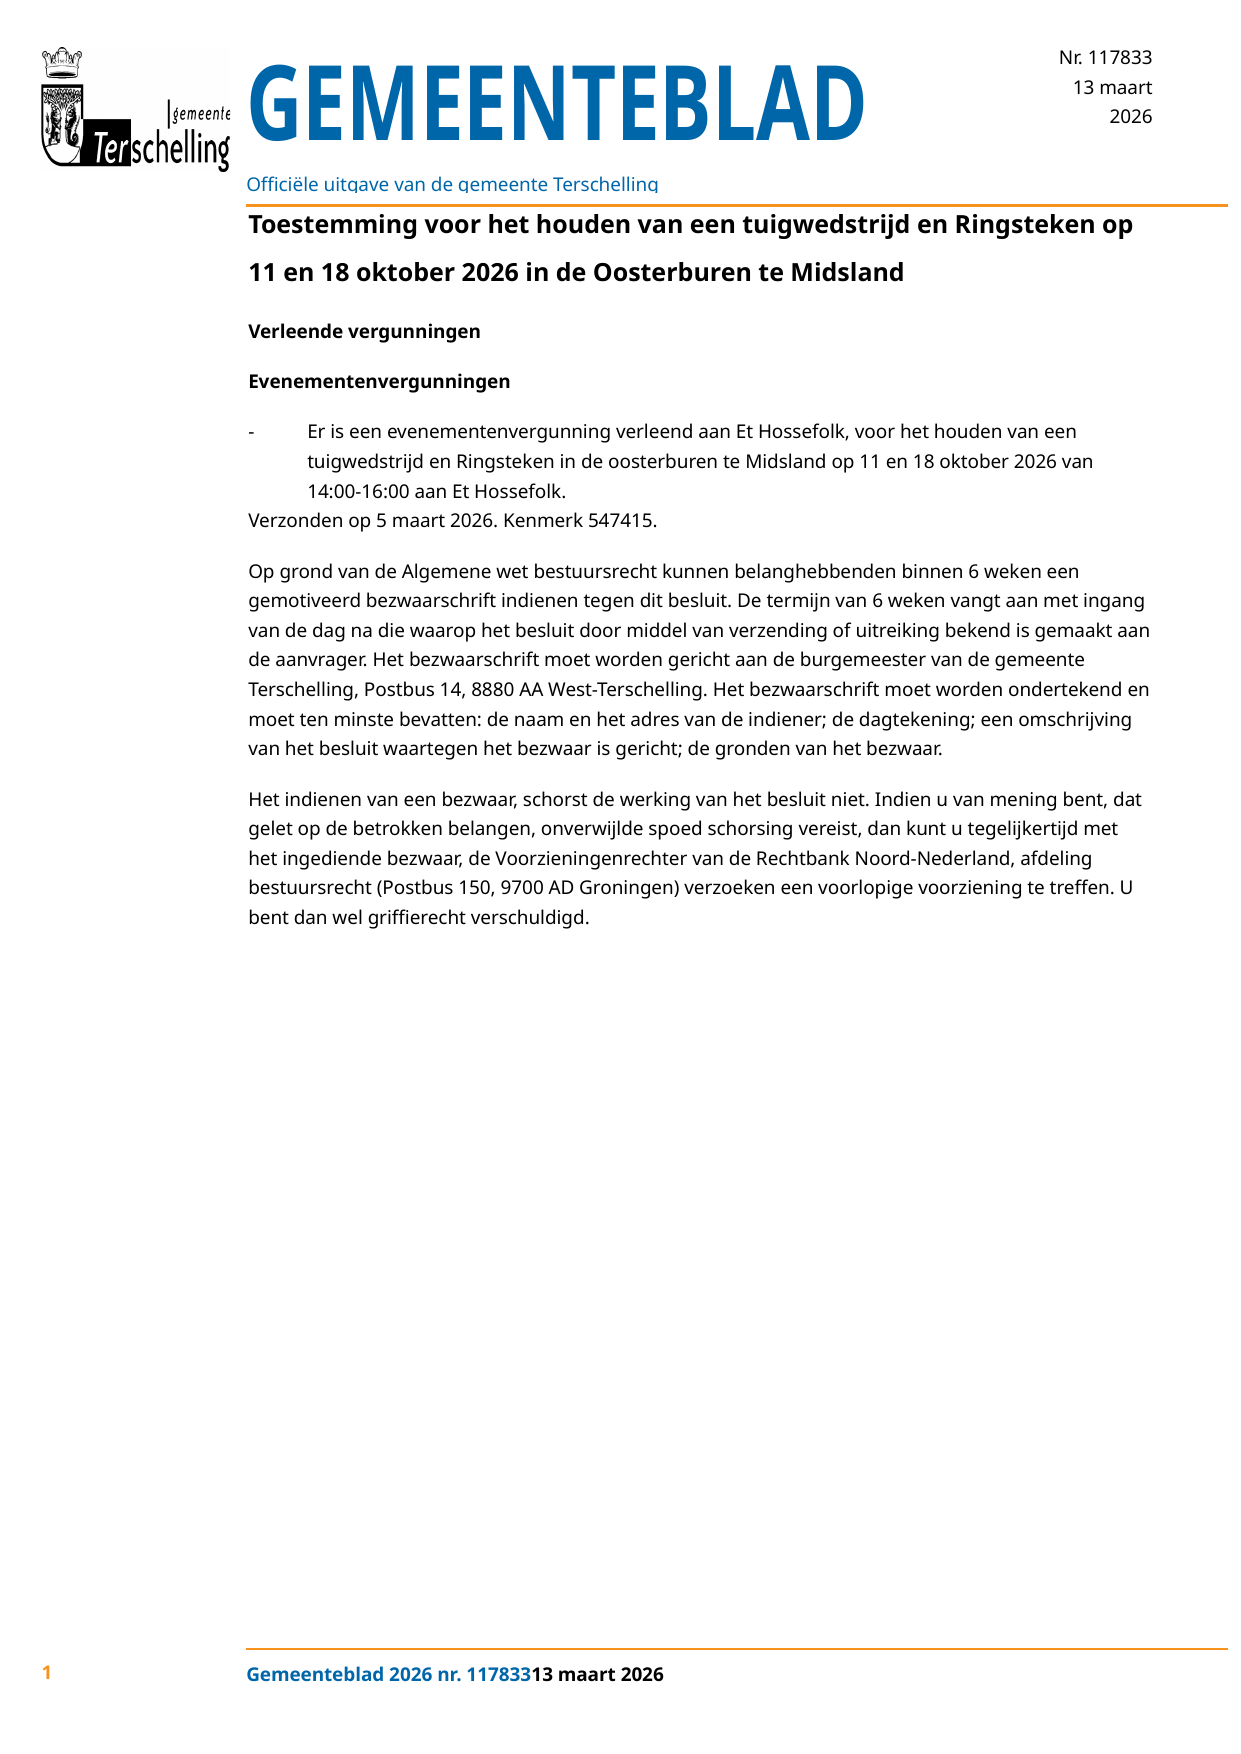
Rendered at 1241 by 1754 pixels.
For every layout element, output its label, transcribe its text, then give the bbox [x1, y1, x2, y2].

list Er is een evenementenvergunning verleend aan Et Hossefolk, voor het houden van een tuigwedstrijd en Ringsteken in de oosterburen te Midsland op 11 en 18 oktober 2026 van 14:00-16:00 aan Et Hossefolk. [248, 419, 1152, 504]
text Verleende vergunningen [248, 318, 1152, 344]
picture [41, 47, 231, 172]
text Op grond van de Algemene wet bestuursrecht kunnen belanghebbenden binnen 6 weken een gemotiveerd bezwaarschrift indienen tegen dit besluit. De termijn van 6 weken vangt aan met ingang van de dag na die waarop het besluit door middel van verzending of uitreiking bekend is gemaakt aan de aanvrager. Het bezwaarschrift moet worden gericht aan de burgemeester van de gemeente Terschelling, Postbus 14, 8880 AA West-Terschelling. Het bezwaarschrift moet worden ondertekend en moet ten minste bevatten: de naam en het adres van de indiener; de dagtekening; een omschrijving van het besluit waartegen het bezwaar is gericht; de gronden van het bezwaar. [248, 558, 1152, 761]
text Evenementenvergunningen [248, 368, 1152, 394]
text Het indienen van een bezwaar, schorst de werking van het besluit niet. Indien u van mening bent, dat gelet op de betrokken belangen, onverwijlde spoed schorsing vereist, dan kunt u tegelijkertijd met het ingediende bezwaar, de Voorzieningenrechter van de Rechtbank Noord-Nederland, afdeling bestuursrecht (Postbus 150, 9700 AD Groningen) verzoeken een voorlopige voorziening te treffen. U bent dan wel griffierecht verschuldigd. [248, 786, 1152, 930]
text Verzonden op 5 maart 2026. Kenmerk 547415. [248, 507, 1152, 533]
text Toestemming voor het houden van een tuigwedstrijd en Ringsteken op 11 en 18 oktober 2026 in de Oosterburen te Midsland [248, 207, 1152, 288]
